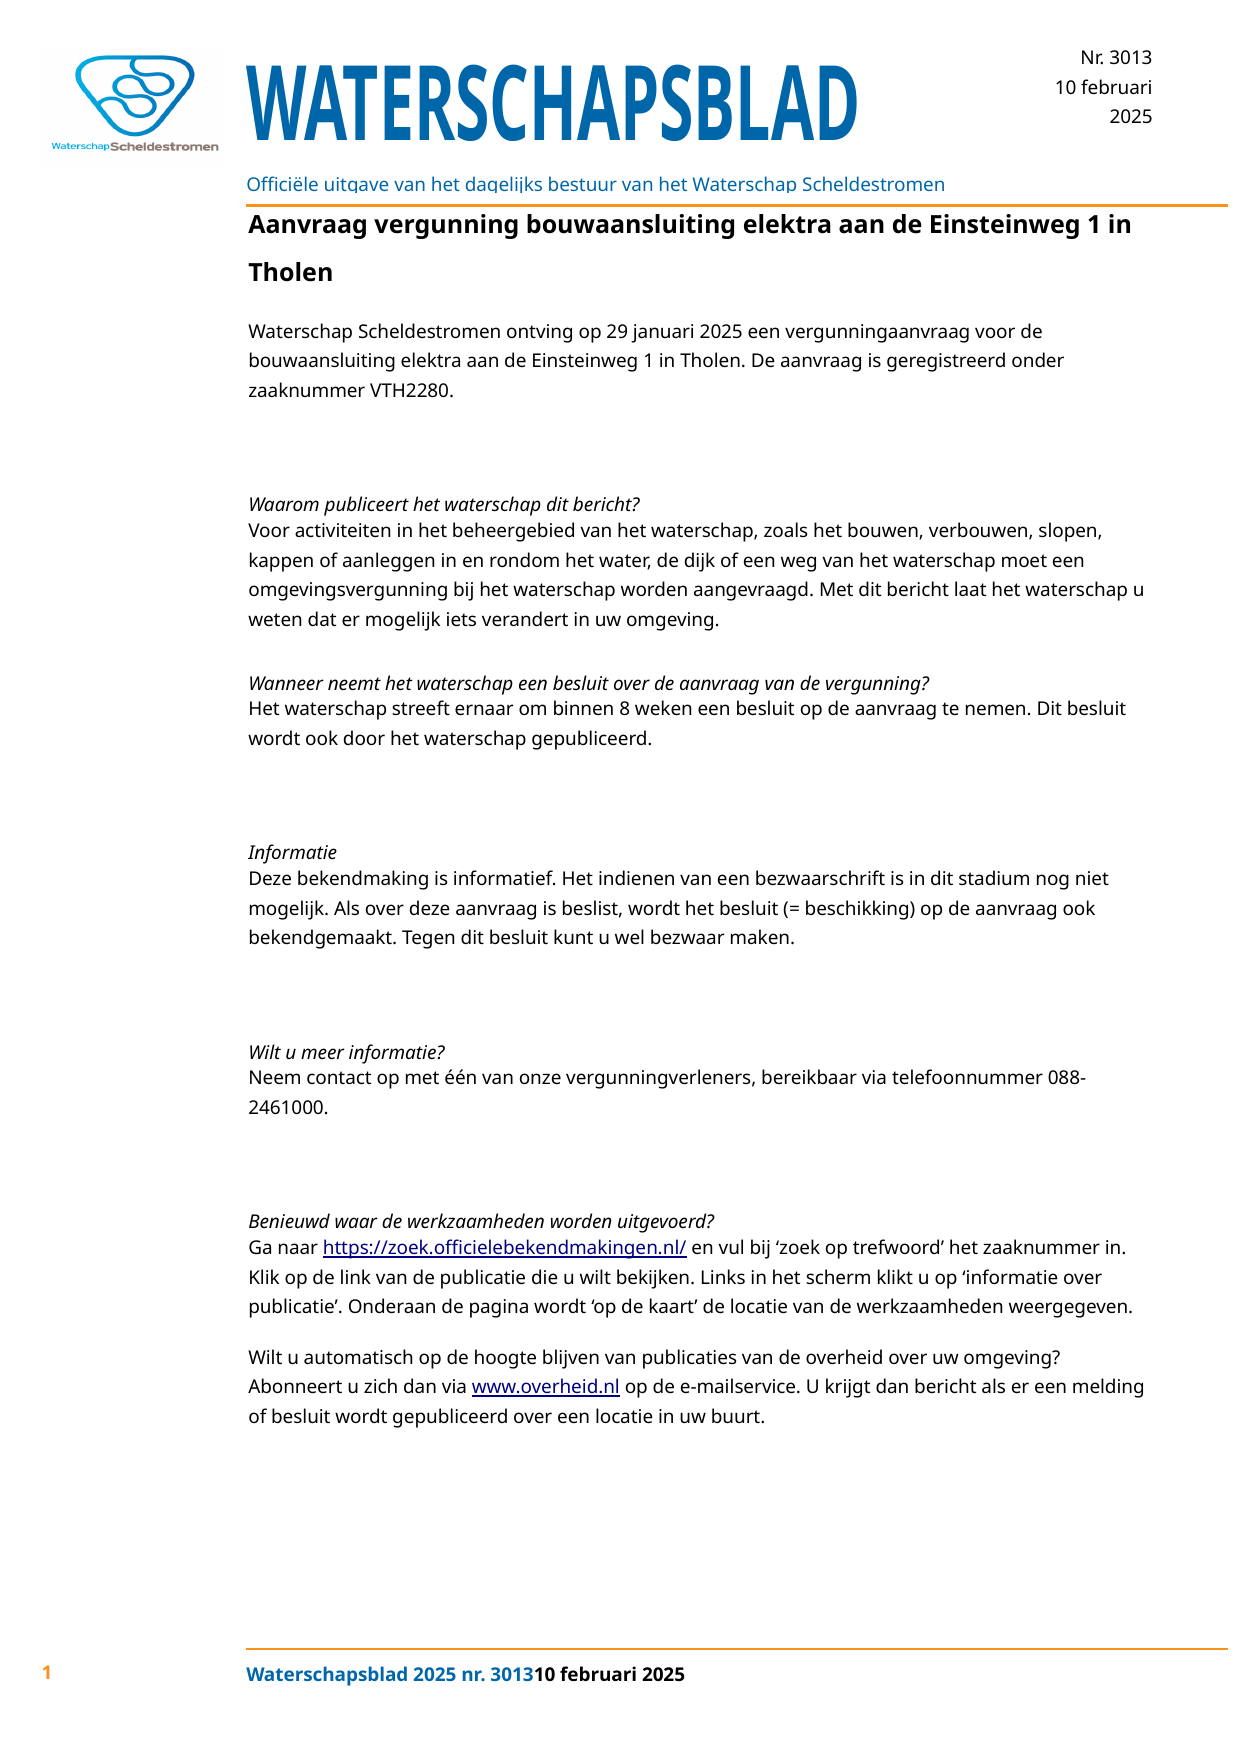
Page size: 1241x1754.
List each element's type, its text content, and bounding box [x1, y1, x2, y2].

text Waterschap Scheldestromen ontving op 29 januari 2025 een vergunningaanvraag voor de bouwaansluiting elektra aan de Einsteinweg 1 in Tholen. De aanvraag is geregistreerd onder zaaknummer VTH2280. [248, 318, 1152, 403]
text Voor activiteiten in het beheergebied van het waterschap, zoals het bouwen, verbouwen, slopen, kappen of aanleggen in en rondom het water, de dijk of een weg van het waterschap moet een omgevingsvergunning bij het waterschap worden aangevraagd. Met dit bericht laat het waterschap u weten dat er mogelijk iets verandert in uw omgeving. [248, 517, 1152, 632]
text Deze bekendmaking is informatief. Het indienen van een bezwaarschrift is in dit stadium nog niet mogelijk. Als over deze aanvraag is beslist, wordt het besluit (= beschikking) op de aanvraag ook bekendgemaakt. Tegen dit besluit kunt u wel bezwaar maken. [248, 865, 1152, 950]
text Wilt u meer informatie? [248, 1039, 1152, 1064]
text Aanvraag vergunning bouwaansluiting elektra aan de Einsteinweg 1 in Tholen [248, 207, 1152, 288]
text Wilt u automatisch op de hoogte blijven van publicaties van de overheid over uw omgeving? Abonneert u zich dan via www.overheid.nl op de e-mailservice. U krijgt dan bericht als er een melding of besluit wordt gepubliceerd over een locatie in uw buurt. [248, 1344, 1152, 1429]
text Het waterschap streeft ernaar om binnen 8 weken een besluit op de aanvraag te nemen. Dit besluit wordt ook door het waterschap gepubliceerd. [248, 696, 1152, 751]
text Waarom publiceert het waterschap dit bericht? [248, 491, 1152, 517]
text Neem contact op met één van onze vergunningverleners, bereikbaar via telefoonnummer 088-2461000. [248, 1064, 1152, 1120]
text Wanneer neemt het waterschap een besluit over de aanvraag van de vergunning? [248, 670, 1152, 696]
text Ga naar https://zoek.officielebekendmakingen.nl/ en vul bij ‘zoek op trefwoord’ het zaaknummer in. Klik op de link van de publicatie die u wilt bekijken. Links in het scherm klikt u op ‘informatie over publicatie’. Onderaan de pagina wordt ‘op de kaart’ de locatie van de werkzaamheden weergegeven. [248, 1234, 1152, 1319]
text Benieuwd waar de werkzaamheden worden uitgevoerd? [248, 1208, 1152, 1234]
picture [41, 47, 231, 172]
text Informatie [248, 839, 1152, 865]
